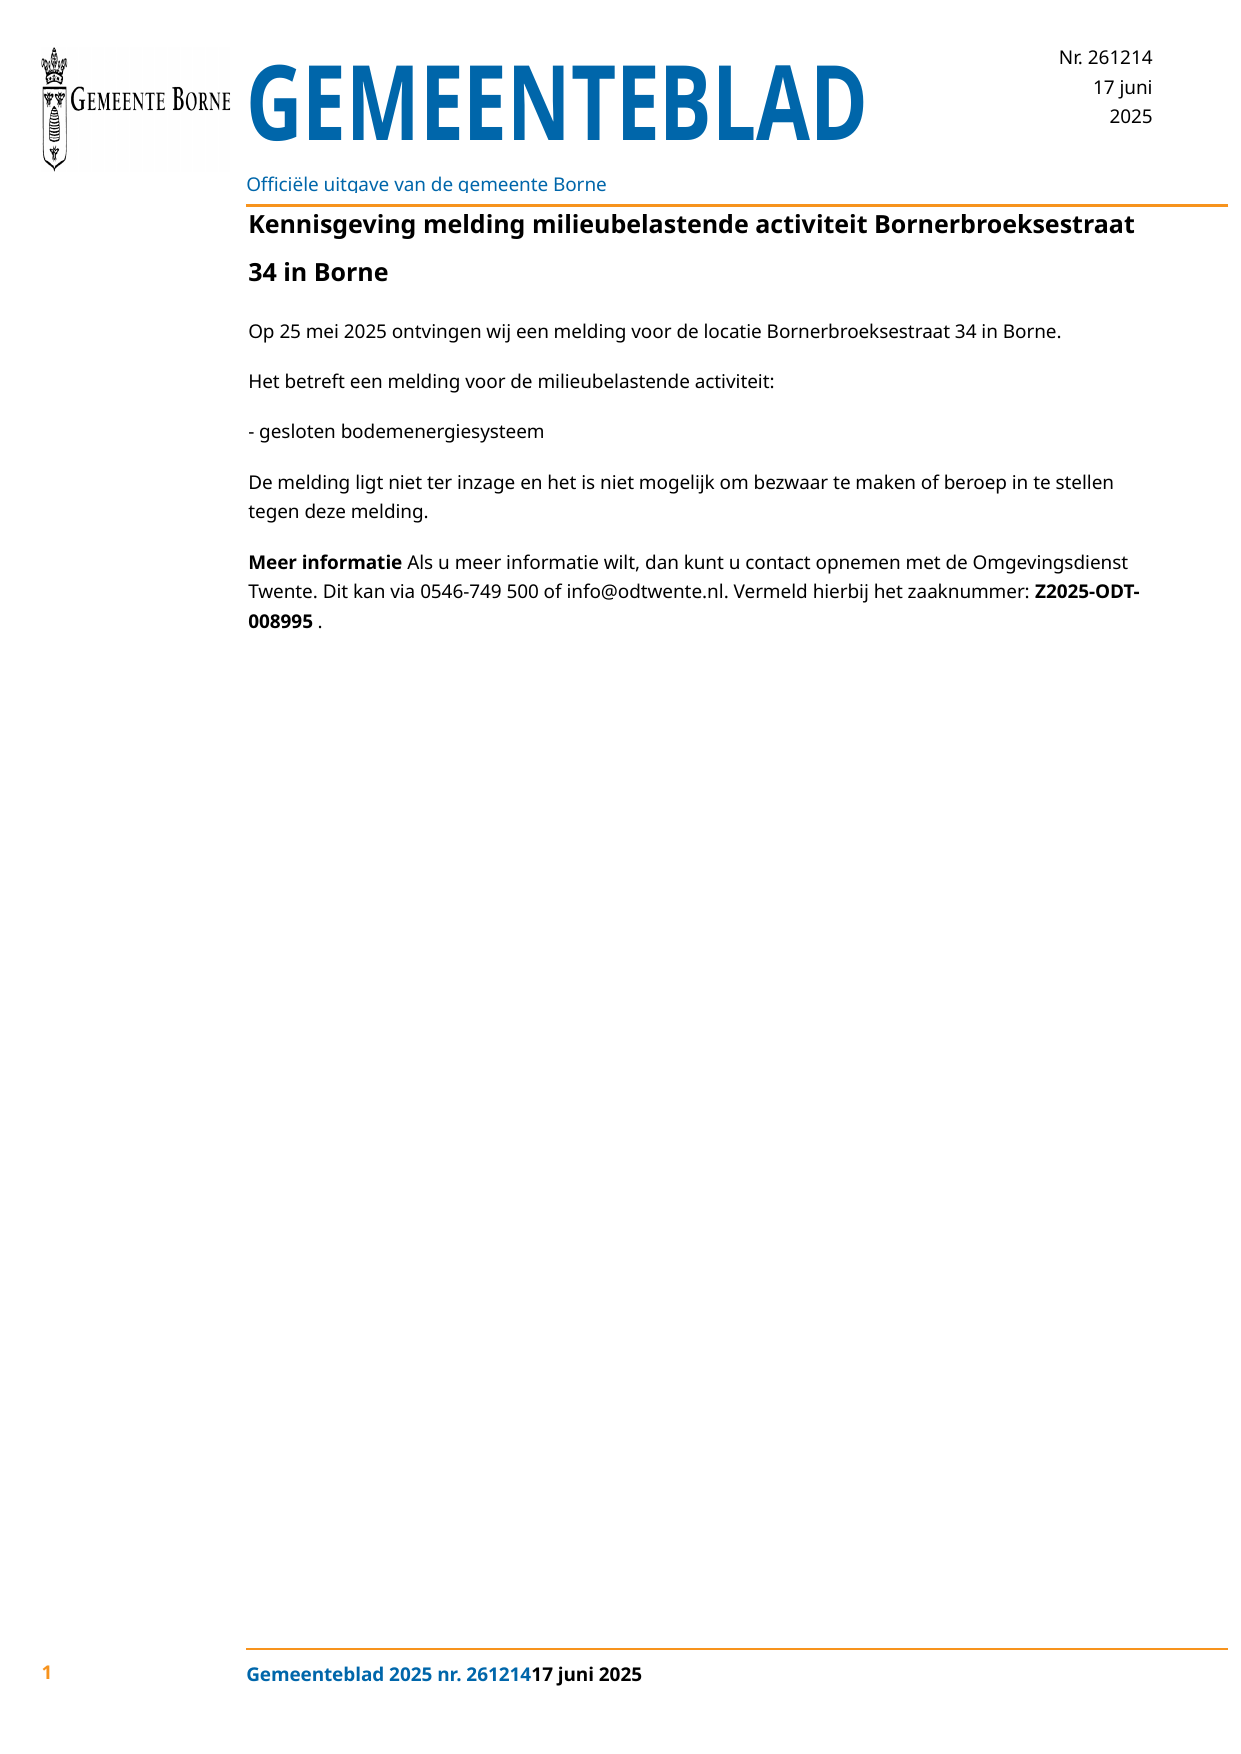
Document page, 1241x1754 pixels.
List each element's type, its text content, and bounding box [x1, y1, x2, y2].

text - gesloten bodemenergiesysteem [248, 419, 1152, 444]
text De melding ligt niet ter inzage en het is niet mogelijk om bezwaar te maken of beroep in te stellen tegen deze melding. [248, 469, 1152, 524]
text Meer informatie Als u meer informatie wilt, dan kunt u contact opnemen met de Omgevingsdienst Twente. Dit kan via 0546-749 500 of info@odtwente.nl. Vermeld hierbij het zaaknummer: Z2025-ODT-008995 . [248, 549, 1152, 634]
text Het betreft een melding voor de milieubelastende activiteit: [248, 368, 1152, 394]
text Kennisgeving melding milieubelastende activiteit Bornerbroeksestraat 34 in Borne [248, 207, 1152, 288]
picture [41, 47, 231, 172]
text Op 25 mei 2025 ontvingen wij een melding voor de locatie Bornerbroeksestraat 34 in Borne. [248, 318, 1152, 344]
